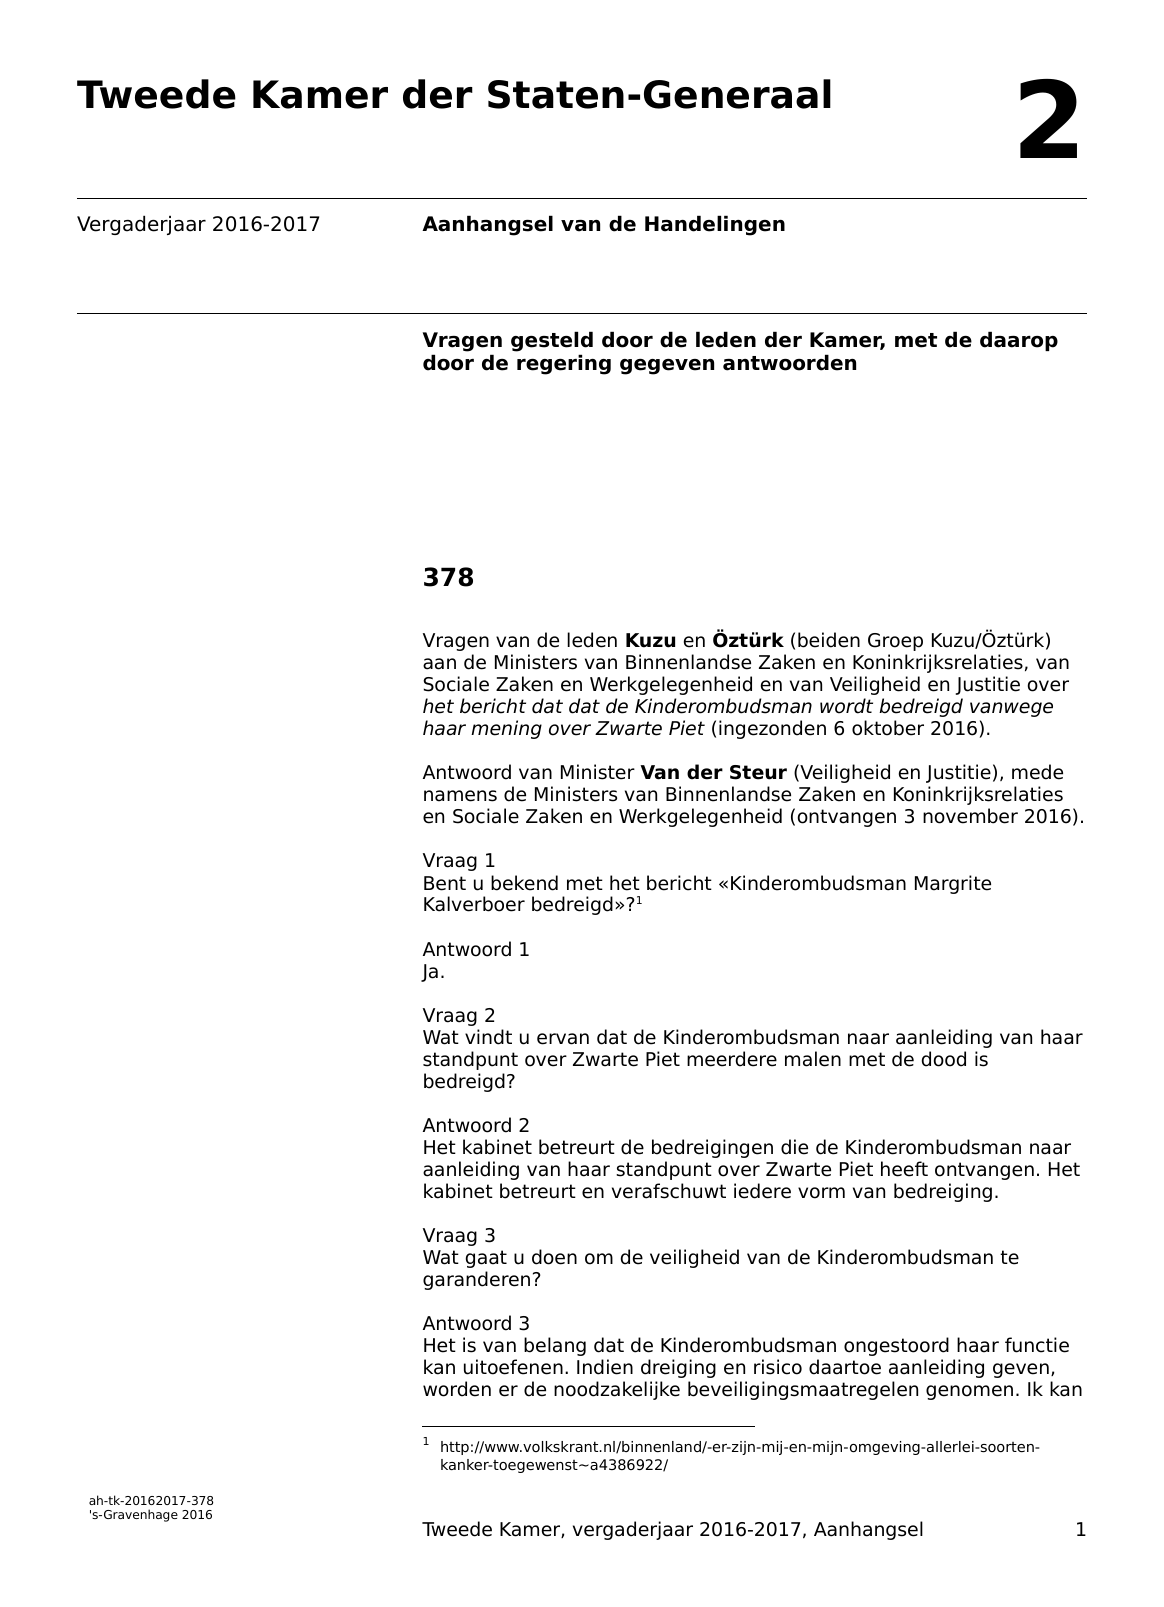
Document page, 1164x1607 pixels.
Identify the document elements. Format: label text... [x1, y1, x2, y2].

text Het kabinet betreurt de bedreigingen die de Kinderombudsman naar aanleiding van haar standpunt over Zwarte Piet heeft ontvangen. Het kabinet betreurt en verafschuwt iedere vorm van bedreiging. [422, 1137, 1087, 1203]
table_header 2 [886, 59, 1087, 198]
table_cell Aanhangsel van de Handelingen [422, 199, 1087, 313]
table_cell Vergaderjaar 2016-2017 [77, 199, 422, 313]
text Het is van belang dat de Kinderombudsman ongestoord haar functie kan uitoefenen. Indien dreiging en risico daartoe aanleiding geven, worden er de noodzakelijke beveiligingsmaatregelen genomen. Ik kan [422, 1335, 1087, 1401]
text Antwoord 3 [422, 1313, 1087, 1335]
text Vraag 1 [422, 850, 1087, 872]
table_header Tweede Kamer der Staten-Generaal [77, 59, 886, 198]
text Vraag 2 [422, 1005, 1087, 1027]
text Wat gaat u doen om de veiligheid van de Kinderombudsman te garanderen? [422, 1247, 1087, 1291]
text Vragen van de leden Kuzu en Öztürk (beiden Groep Kuzu/Öztürk) aan de Ministers van Binnenlandse Zaken en Koninkrijksrelaties, van Sociale Zaken en Werkgelegenheid en van Veiligheid en Justitie over het bericht dat dat de Kinderombudsman wordt bedreigd vanwege haar mening over Zwarte Piet (ingezonden 6 oktober 2016). [422, 630, 1087, 740]
text Antwoord 1 [422, 938, 1087, 961]
text Ja. [422, 961, 1087, 982]
text ah-tk-20162017-378 [88, 1494, 323, 1508]
text Vraag 3 [422, 1225, 1087, 1247]
text Antwoord 2 [422, 1115, 1087, 1137]
text http://www.volkskrant.nl/binnenland/-er-zijn-mij-en-mijn-omgeving-allerlei-soorten-kanker-toegewenst~a4386922/ [422, 1435, 1087, 1474]
text Antwoord van Minister Van der Steur (Veiligheid en Justitie), mede namens de Ministers van Binnenlandse Zaken en Koninkrijksrelaties en Sociale Zaken en Werkgelegenheid (ontvangen 3 november 2016). [422, 762, 1087, 828]
text 's-Gravenhage 2016 [88, 1508, 323, 1522]
text 378 [422, 563, 1087, 592]
text Bent u bekend met het bericht «Kinderombudsman Margrite Kalverboer bedreigd»? [422, 872, 1087, 916]
table_cell [77, 314, 422, 375]
text Wat vindt u ervan dat de Kinderombudsman naar aanleiding van haar standpunt over Zwarte Piet meerdere malen met de dood is bedreigd? [422, 1027, 1087, 1093]
table_cell Vragen gesteld door de leden der Kamer, met de daarop door de regering gegeven antwoorden [422, 314, 1087, 375]
